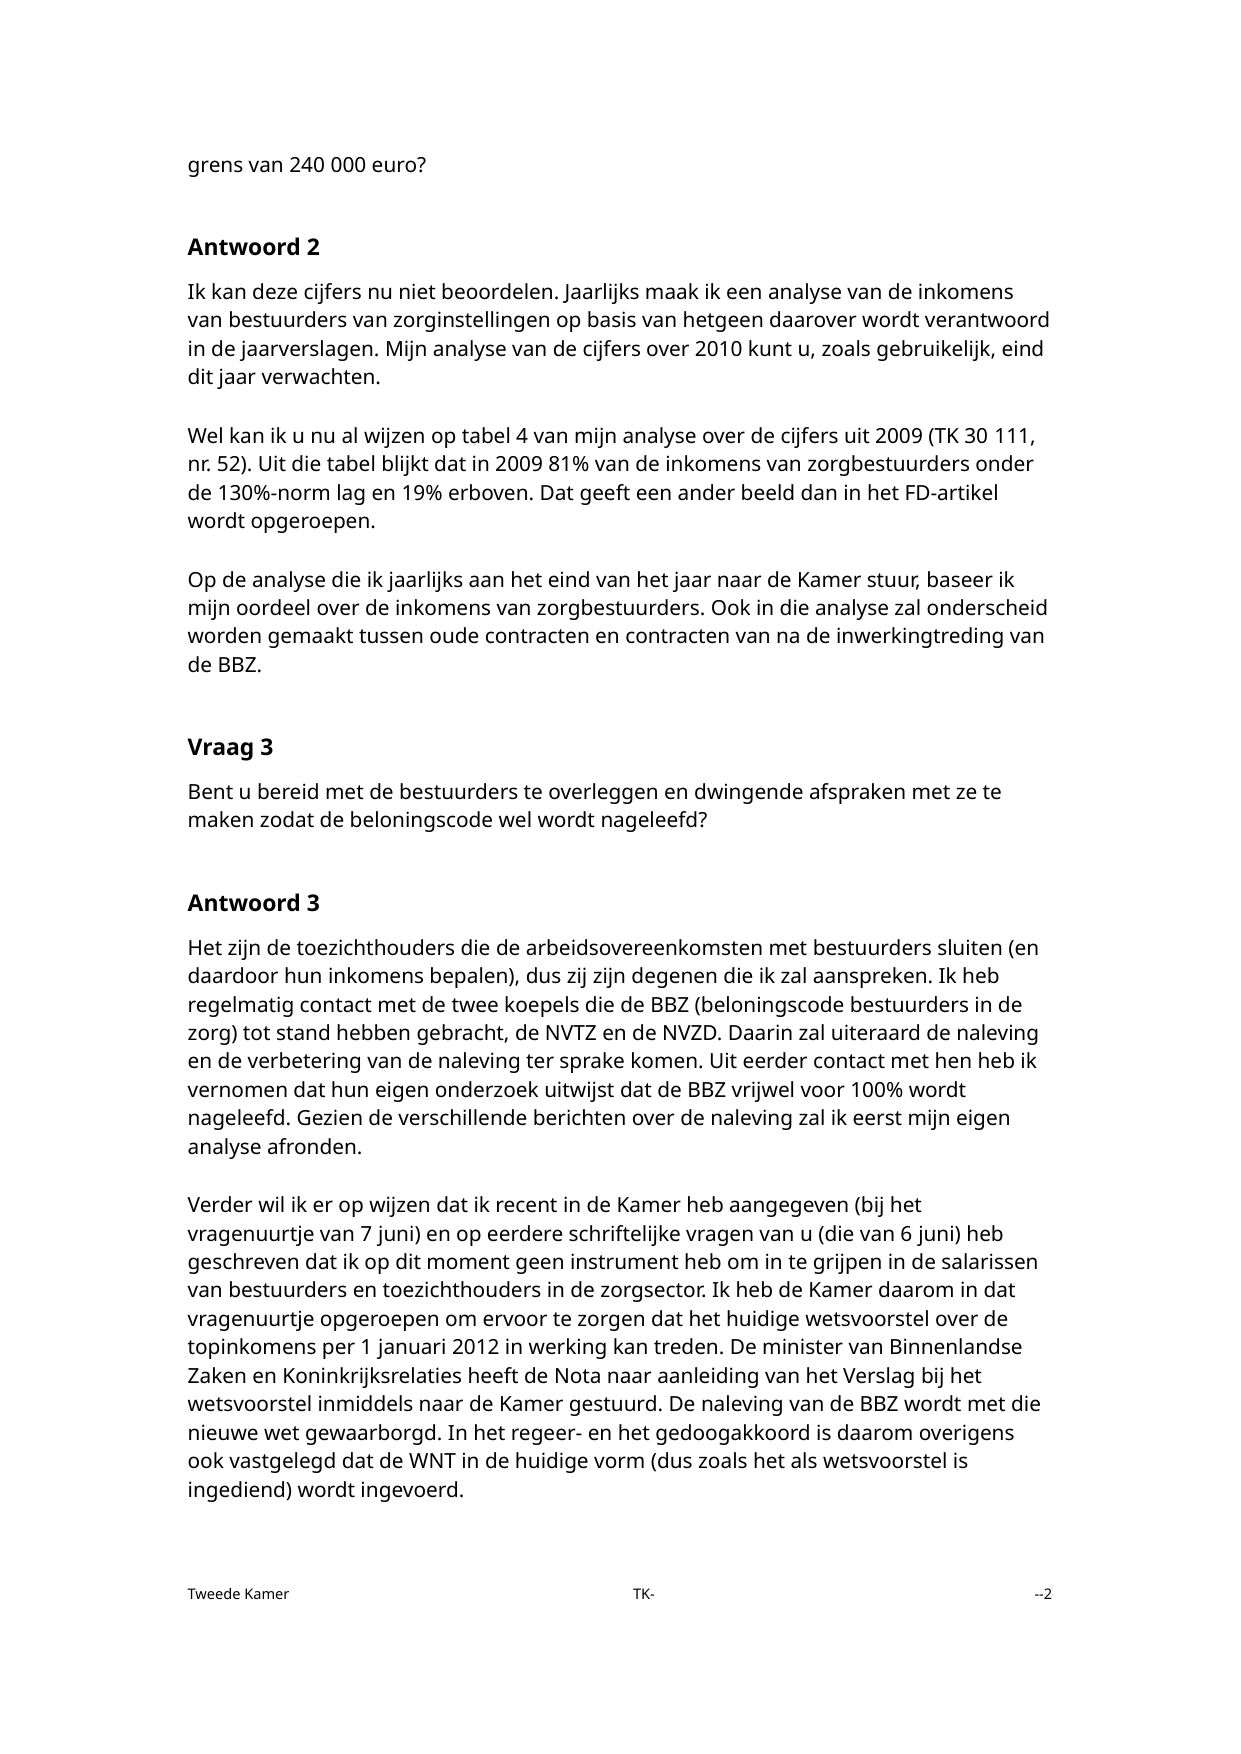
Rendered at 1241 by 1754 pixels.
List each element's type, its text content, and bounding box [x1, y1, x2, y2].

text grens van 240 000 euro? [187, 150, 1053, 178]
subtitle Vraag 3 [187, 731, 1053, 762]
text Wel kan ik u nu al wijzen op tabel 4 van mijn analyse over de cijfers uit 2009 (TK 30 111, nr. 52). Uit die tabel blijkt dat in 2009 81% van de inkomens van zorgbestuurders onder de 130%-norm lag en 19% erboven. Dat geeft een ander beeld dan in het FD-artikel wordt opgeroepen. [187, 421, 1053, 535]
text Verder wil ik er op wijzen dat ik recent in de Kamer heb aangegeven (bij het vragenuurtje van 7 juni) en op eerdere schriftelijke vragen van u (die van 6 juni) heb geschreven dat ik op dit moment geen instrument heb om in te grijpen in de salarissen van bestuurders en toezichthouders in de zorgsector. Ik heb de Kamer daarom in dat vragenuurtje opgeroepen om ervoor te zorgen dat het huidige wetsvoorstel over de topinkomens per 1 januari 2012 in werking kan treden. De minister van Binnenlandse Zaken en Koninkrijksrelaties heeft de Nota naar aanleiding van het Verslag bij het wetsvoorstel inmiddels naar de Kamer gestuurd. De naleving van de BBZ wordt met die nieuwe wet gewaarborgd. In het regeer- en het gedoogakkoord is daarom overigens ook vastgelegd dat de WNT in de huidige vorm (dus zoals het als wetsvoorstel is ingediend) wordt ingevoerd. [187, 1190, 1053, 1503]
text Bent u bereid met de bestuurders te overleggen en dwingende afspraken met ze te maken zodat de beloningscode wel wordt nageleefd? [187, 777, 1053, 834]
text Het zijn de toezichthouders die de arbeidsovereenkomsten met bestuurders sluiten (en daardoor hun inkomens bepalen), dus zij zijn degenen die ik zal aanspreken. Ik heb regelmatig contact met de twee koepels die de BBZ (beloningscode bestuurders in de zorg) tot stand hebben gebracht, de NVTZ en de NVZD. Daarin zal uiteraard de naleving en de verbetering van de naleving ter sprake komen. Uit eerder contact met hen heb ik vernomen dat hun eigen onderzoek uitwijst dat de BBZ vrijwel voor 100% wordt nageleefd. Gezien de verschillende berichten over de naleving zal ik eerst mijn eigen analyse afronden. [187, 933, 1053, 1160]
text Op de analyse die ik jaarlijks aan het eind van het jaar naar de Kamer stuur, baseer ik mijn oordeel over de inkomens van zorgbestuurders. Ook in die analyse zal onderscheid worden gemaakt tussen oude contracten en contracten van na de inwerkingtreding van de BBZ. [187, 565, 1053, 678]
subtitle Antwoord 2 [187, 231, 1053, 262]
subtitle Antwoord 3 [187, 887, 1053, 918]
text Ik kan deze cijfers nu niet beoordelen. Jaarlijks maak ik een analyse van de inkomens van bestuurders van zorginstellingen op basis van hetgeen daarover wordt verantwoord in de jaarverslagen. Mijn analyse van de cijfers over 2010 kunt u, zoals gebruikelijk, eind dit jaar verwachten. [187, 277, 1053, 391]
